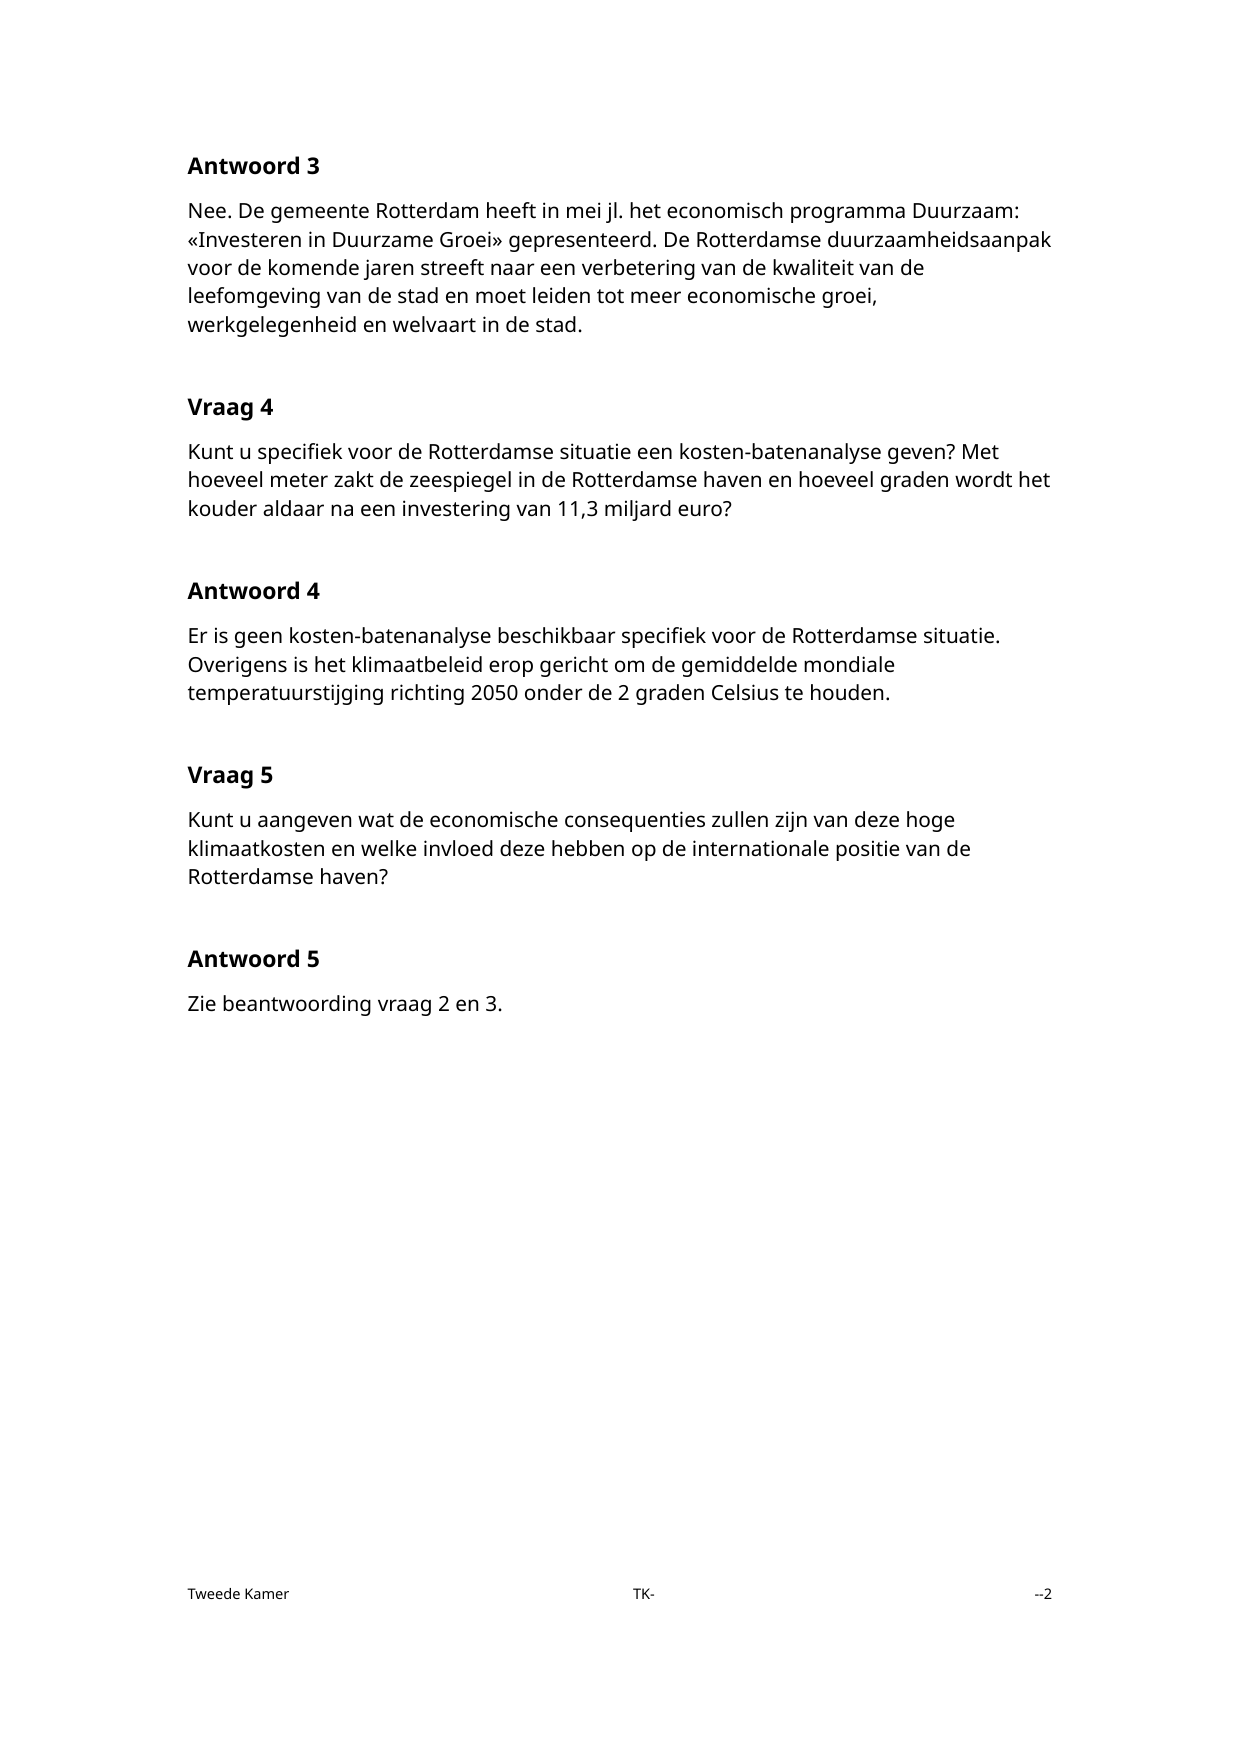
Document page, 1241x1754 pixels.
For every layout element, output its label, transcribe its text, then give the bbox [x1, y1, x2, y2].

subtitle Vraag 5 [187, 759, 1053, 790]
text Er is geen kosten-batenanalyse beschikbaar specifiek voor de Rotterdamse situatie. Overigens is het klimaatbeleid erop gericht om de gemiddelde mondiale temperatuurstijging richting 2050 onder de 2 graden Celsius te houden. [187, 621, 1053, 707]
text Zie beantwoording vraag 2 en 3. [187, 989, 1053, 1018]
text Kunt u specifiek voor de Rotterdamse situatie een kosten-batenanalyse geven? Met hoeveel meter zakt de zeespiegel in de Rotterdamse haven en hoeveel graden wordt het kouder aldaar na een investering van 11,3 miljard euro? [187, 437, 1053, 522]
subtitle Antwoord 5 [187, 943, 1053, 974]
subtitle Vraag 4 [187, 391, 1053, 422]
subtitle Antwoord 3 [187, 150, 1053, 181]
text Nee. De gemeente Rotterdam heeft in mei jl. het economisch programma Duurzaam: «Investeren in Duurzame Groei» gepresenteerd. De Rotterdamse duurzaamheidsaanpak voor de komende jaren streeft naar een verbetering van de kwaliteit van de leefomgeving van de stad en moet leiden tot meer economische groei, werkgelegenheid en welvaart in de stad. [187, 196, 1053, 338]
text Kunt u aangeven wat de economische consequenties zullen zijn van deze hoge klimaatkosten en welke invloed deze hebben op de internationale positie van de Rotterdamse haven? [187, 805, 1053, 891]
subtitle Antwoord 4 [187, 575, 1053, 606]
